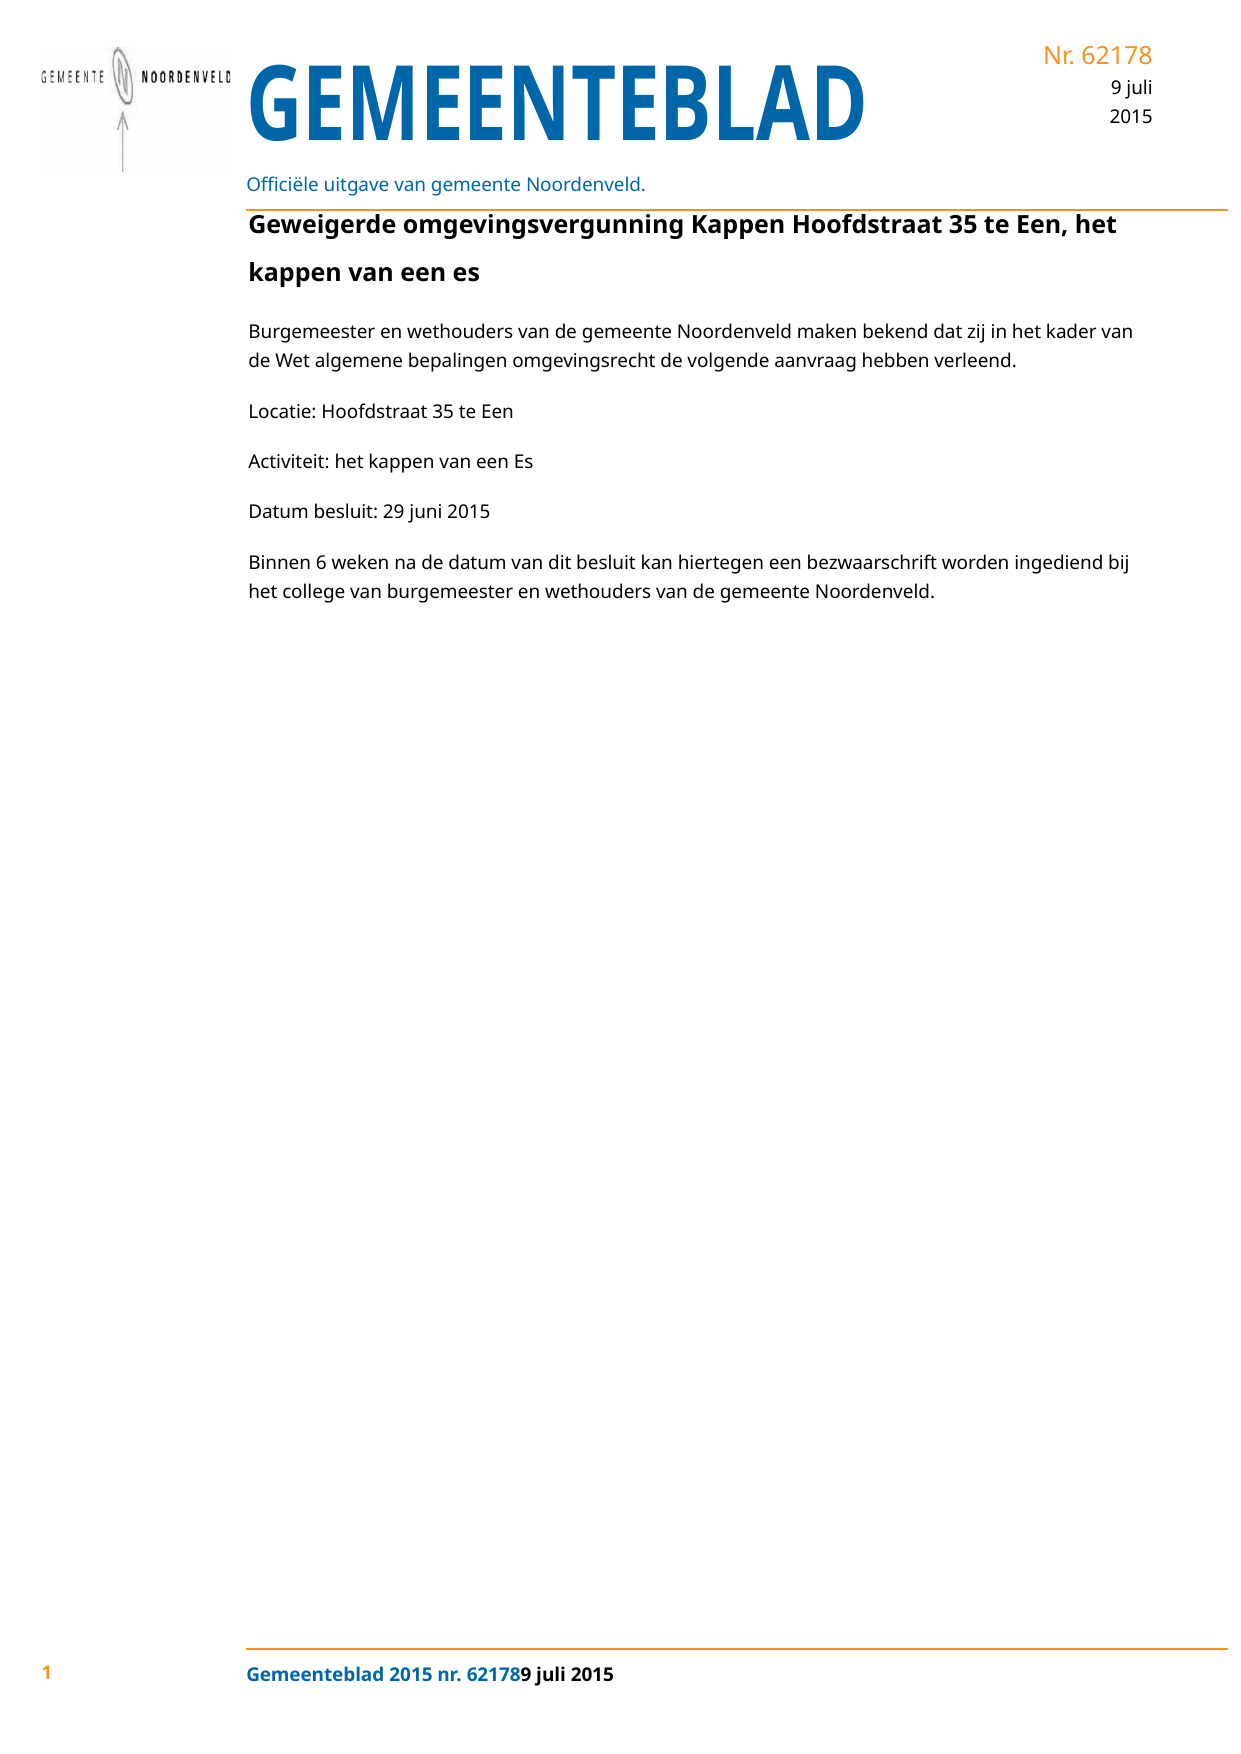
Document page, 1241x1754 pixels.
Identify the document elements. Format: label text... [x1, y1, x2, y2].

text Locatie: Hoofdstraat 35 te Een [248, 398, 1152, 424]
text Burgemeester en wethouders van de gemeente Noordenveld maken bekend dat zij in het kader van de Wet algemene bepalingen omgevingsrecht de volgende aanvraag hebben verleend. [248, 318, 1152, 373]
text Datum besluit: 29 juni 2015 [248, 499, 1152, 524]
text Binnen 6 weken na de datum van dit besluit kan hiertegen een bezwaarschrift worden ingediend bij het college van burgemeester en wethouders van de gemeente Noordenveld. [248, 549, 1152, 604]
text Activiteit: het kappen van een Es [248, 448, 1152, 474]
picture [41, 47, 231, 172]
text Geweigerde omgevingsvergunning Kappen Hoofdstraat 35 te Een, het kappen van een es [248, 211, 1152, 288]
